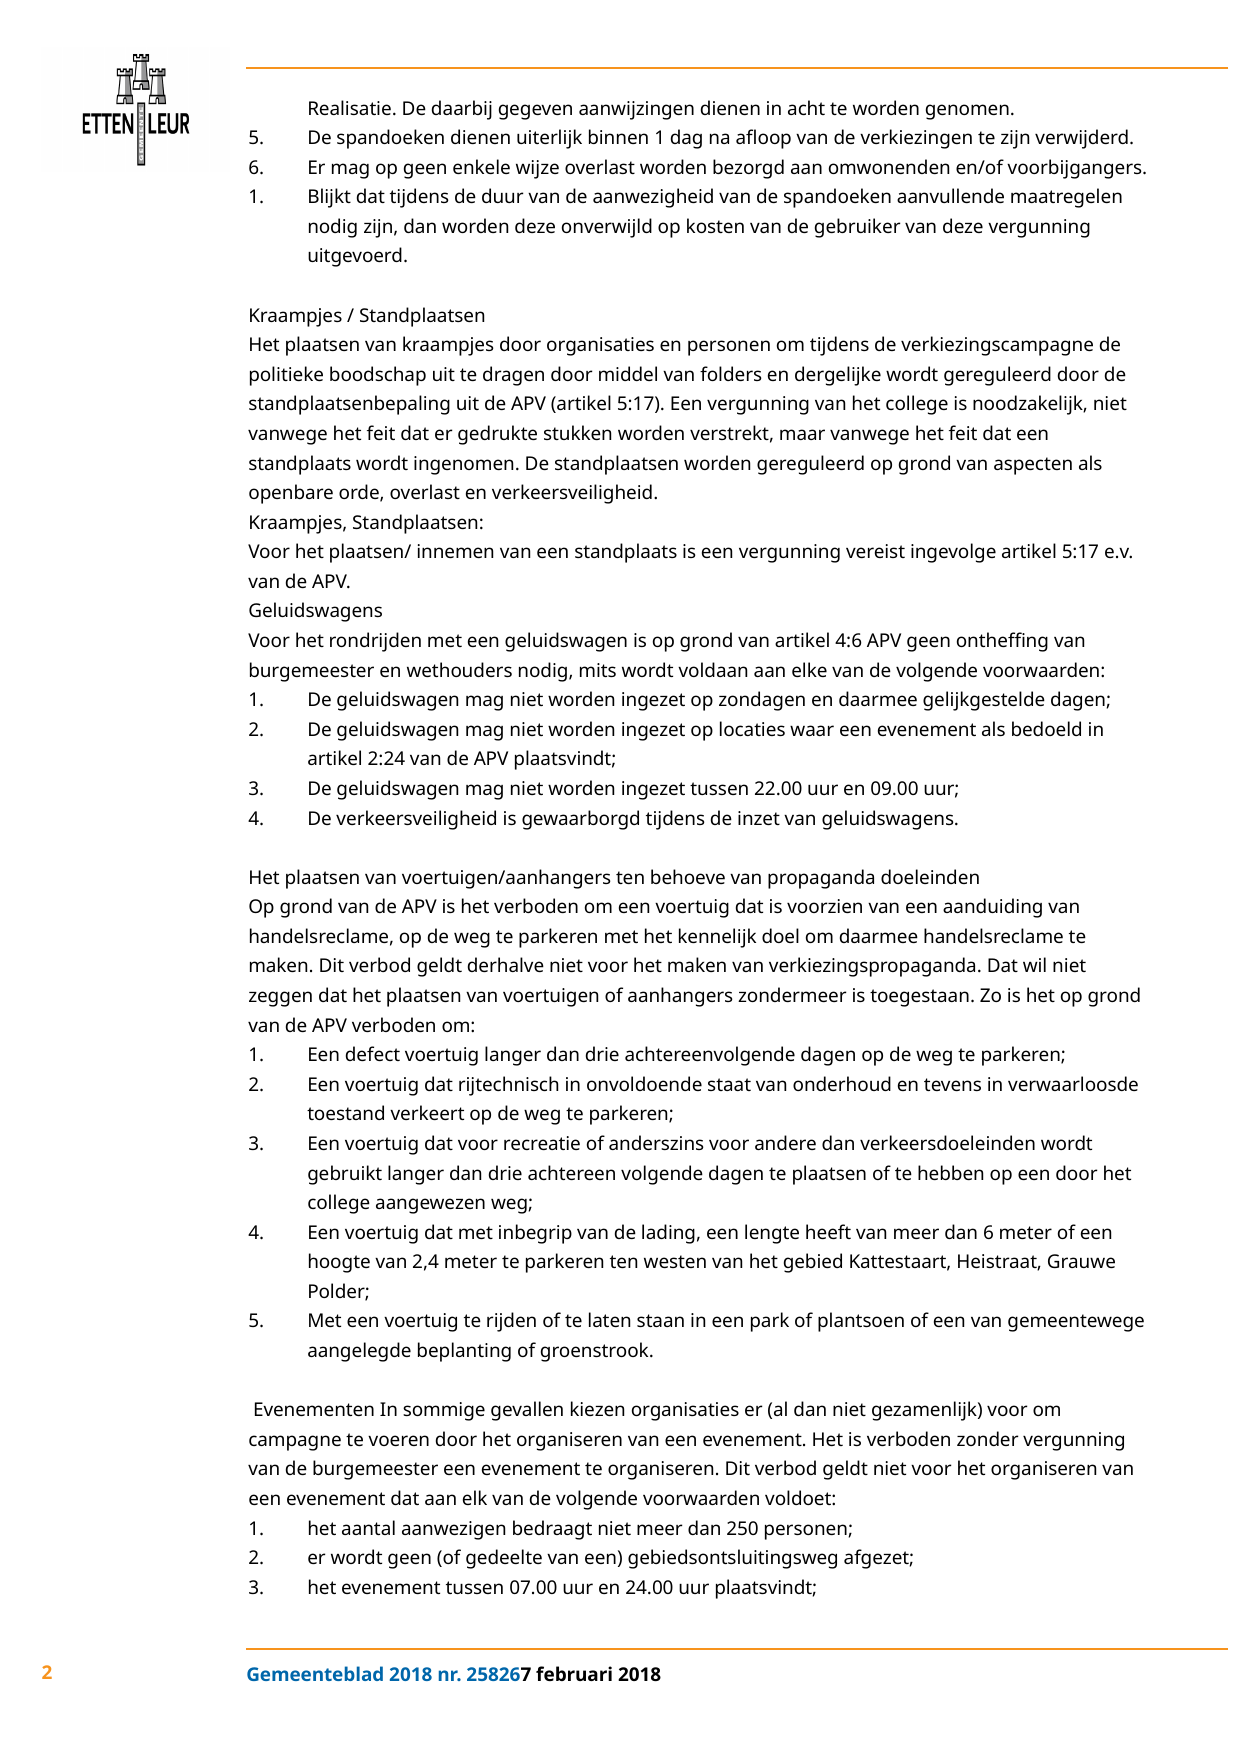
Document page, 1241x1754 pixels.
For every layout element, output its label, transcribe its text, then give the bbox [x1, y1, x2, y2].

text Het plaatsen van kraampjes door organisaties en personen om tijdens de verkiezingscampagne de politieke boodschap uit te dragen door middel van folders en dergelijke wordt gereguleerd door de standplaatsenbepaling uit de APV (artikel 5:17). Een vergunning van het college is noodzakelijk, niet vanwege het feit dat er gedrukte stukken worden verstrekt, maar vanwege het feit dat een standplaats wordt ingenomen. De standplaatsen worden gereguleerd op grond van aspecten als openbare orde, overlast en verkeersveiligheid. [248, 331, 1152, 505]
text Kraampjes / Standplaatsen [248, 302, 1152, 328]
list De spandoeken dienen uiterlijk binnen 1 dag na afloop van de verkiezingen te zijn verwijderd. [248, 124, 1152, 150]
text Voor het plaatsen/ innemen van een standplaats is een vergunning vereist ingevolge artikel 5:17 e.v. van de APV. [248, 538, 1152, 594]
list De verkeersveiligheid is gewaarborgd tijdens de inzet van geluidswagens. [248, 805, 1152, 831]
list Een voertuig dat met inbegrip van de lading, een lengte heeft van meer dan 6 meter of een hoogte van 2,4 meter te parkeren ten westen van het gebied Kattestaart, Heistraat, Grauwe Polder; [248, 1219, 1152, 1304]
list Een defect voertuig langer dan drie achtereenvolgende dagen op de weg te parkeren; [248, 1041, 1152, 1067]
text Evenementen In sommige gevallen kiezen organisaties er (al dan niet gezamenlijk) voor om campagne te voeren door het organiseren van een evenement. Het is verboden zonder vergunning van de burgemeester een evenement te organiseren. Dit verbod geldt niet voor het organiseren van een evenement dat aan elk van de volgende voorwaarden voldoet: [248, 1396, 1152, 1511]
list De geluidswagen mag niet worden ingezet op zondagen en daarmee gelijkgestelde dagen; [248, 686, 1152, 712]
list De geluidswagen mag niet worden ingezet tussen 22.00 uur en 09.00 uur; [248, 775, 1152, 801]
picture [41, 47, 231, 172]
list Er mag op geen enkele wijze overlast worden bezorgd aan omwonenden en/of voorbijgangers. [248, 154, 1152, 180]
list De geluidswagen mag niet worden ingezet op locaties waar een evenement als bedoeld in artikel 2:24 van de APV plaatsvindt; [248, 716, 1152, 771]
list Een voertuig dat rijtechnisch in onvoldoende staat van onderhoud en tevens in verwaarloosde toestand verkeert op de weg te parkeren; [248, 1071, 1152, 1126]
text Kraampjes, Standplaatsen: [248, 509, 1152, 535]
list het aantal aanwezigen bedraagt niet meer dan 250 personen; [248, 1515, 1152, 1541]
list er wordt geen (of gedeelte van een) gebiedsontsluitingsweg afgezet; [248, 1544, 1152, 1570]
list Realisatie. De daarbij gegeven aanwijzingen dienen in acht te worden genomen. [248, 95, 1152, 121]
text Het plaatsen van voertuigen/aanhangers ten behoeve van propaganda doeleinden [248, 864, 1152, 890]
text Geluidswagens [248, 598, 1152, 623]
list Blijkt dat tijdens de duur van de aanwezigheid van de spandoeken aanvullende maatregelen nodig zijn, dan worden deze onverwijld op kosten van de gebruiker van deze vergunning uitgevoerd. [248, 183, 1152, 268]
text Voor het rondrijden met een geluidswagen is op grond van artikel 4:6 APV geen ontheffing van burgemeester en wethouders nodig, mits wordt voldaan aan elke van de volgende voorwaarden: [248, 627, 1152, 683]
list Een voertuig dat voor recreatie of anderszins voor andere dan verkeersdoeleinden wordt gebruikt langer dan drie achtereen volgende dagen te plaatsen of te hebben op een door het college aangewezen weg; [248, 1130, 1152, 1215]
list het evenement tussen 07.00 uur en 24.00 uur plaatsvindt; [248, 1574, 1152, 1600]
list Met een voertuig te rijden of te laten staan in een park of plantsoen of een van gemeentewege aangelegde beplanting of groenstrook. [248, 1308, 1152, 1363]
text Op grond van de APV is het verboden om een voertuig dat is voorzien van een aanduiding van handelsreclame, op de weg te parkeren met het kennelijk doel om daarmee handelsreclame te maken. Dit verbod geldt derhalve niet voor het maken van verkiezingspropaganda. Dat wil niet zeggen dat het plaatsen van voertuigen of aanhangers zondermeer is toegestaan. Zo is het op grond van de APV verboden om: [248, 893, 1152, 1038]
